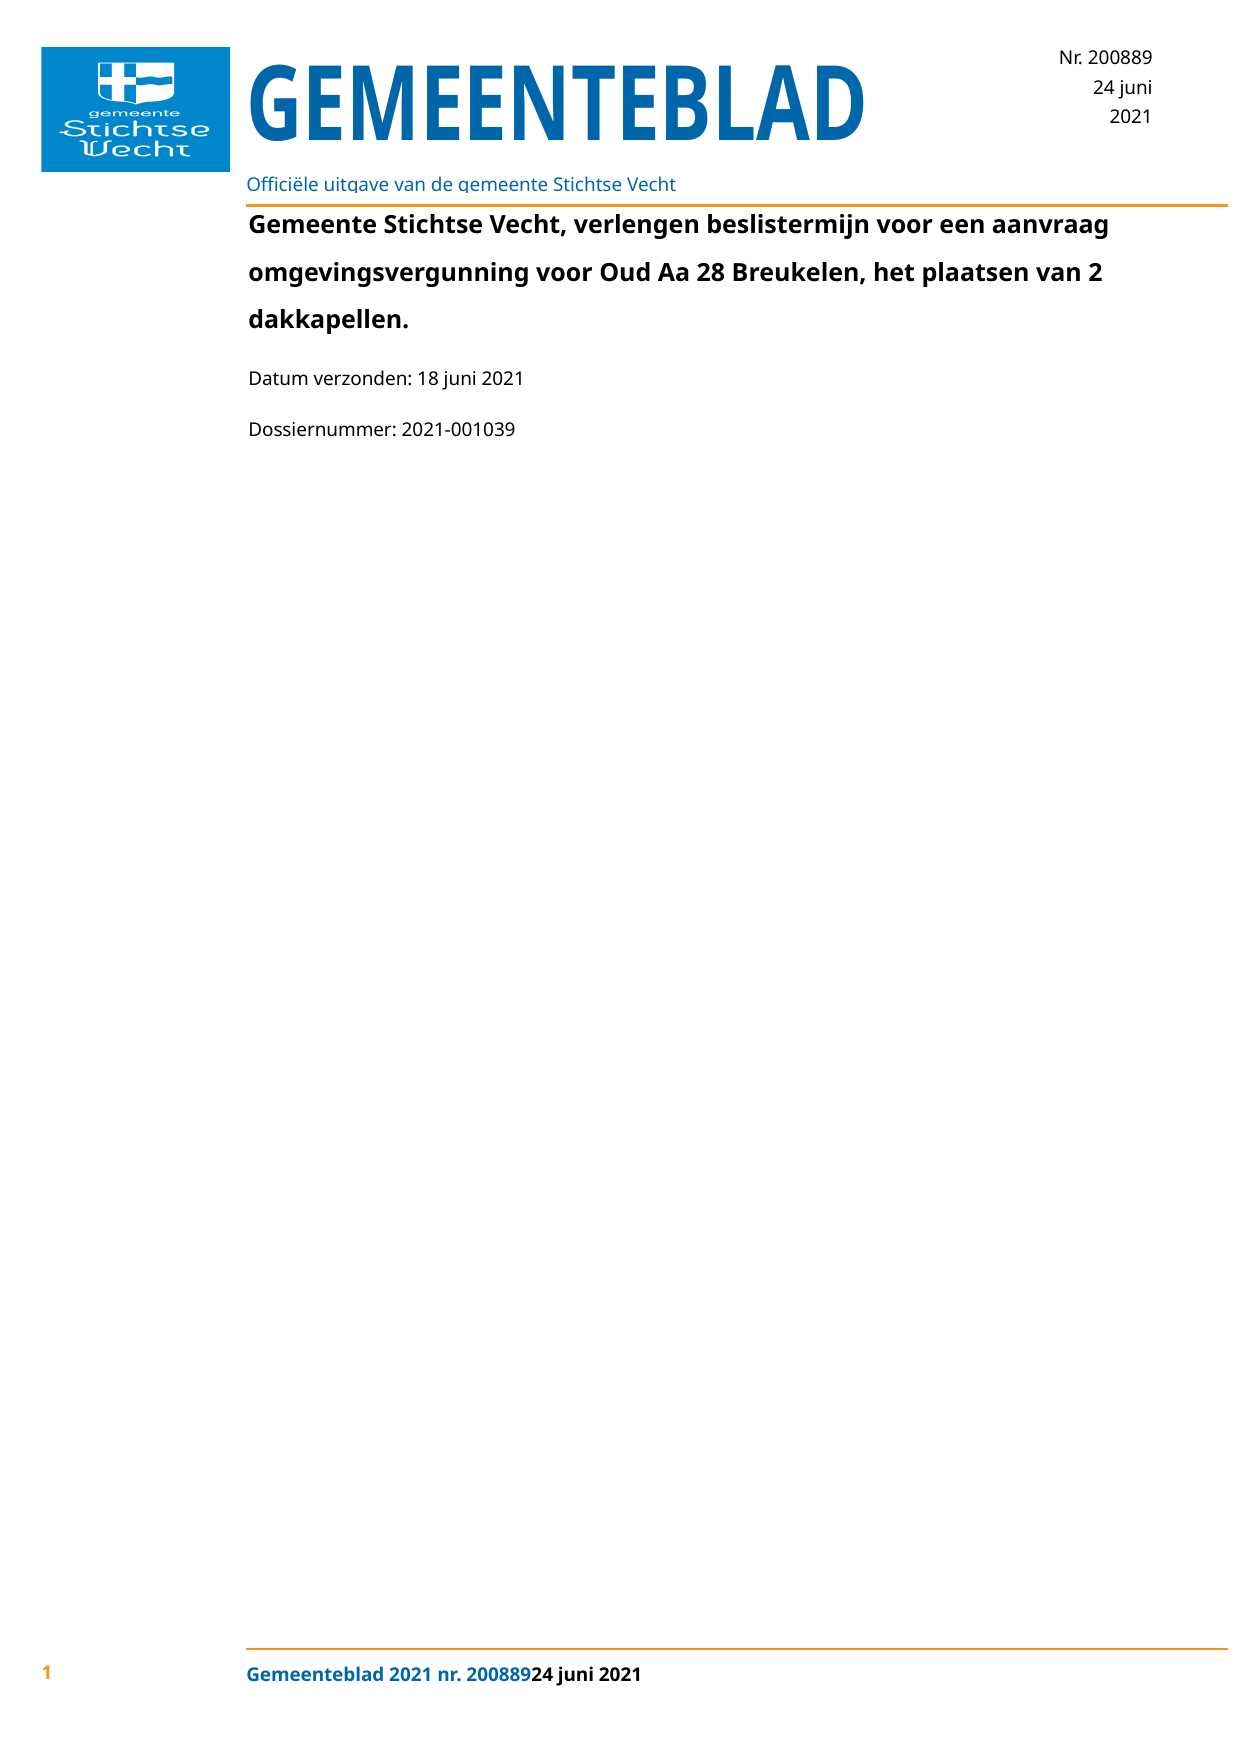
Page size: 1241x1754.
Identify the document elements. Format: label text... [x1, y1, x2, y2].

text Datum verzonden: 18 juni 2021 [248, 366, 1152, 391]
picture [137, 63, 174, 103]
text Dossiernummer: 2021-001039 [248, 416, 1152, 442]
picture [99, 63, 135, 101]
text Gemeente Stichtse Vecht, verlengen beslistermijn voor een aanvraag omgevingsvergunning voor Oud Aa 28 Breukelen, het plaatsen van 2 dakkapellen. [248, 207, 1152, 336]
